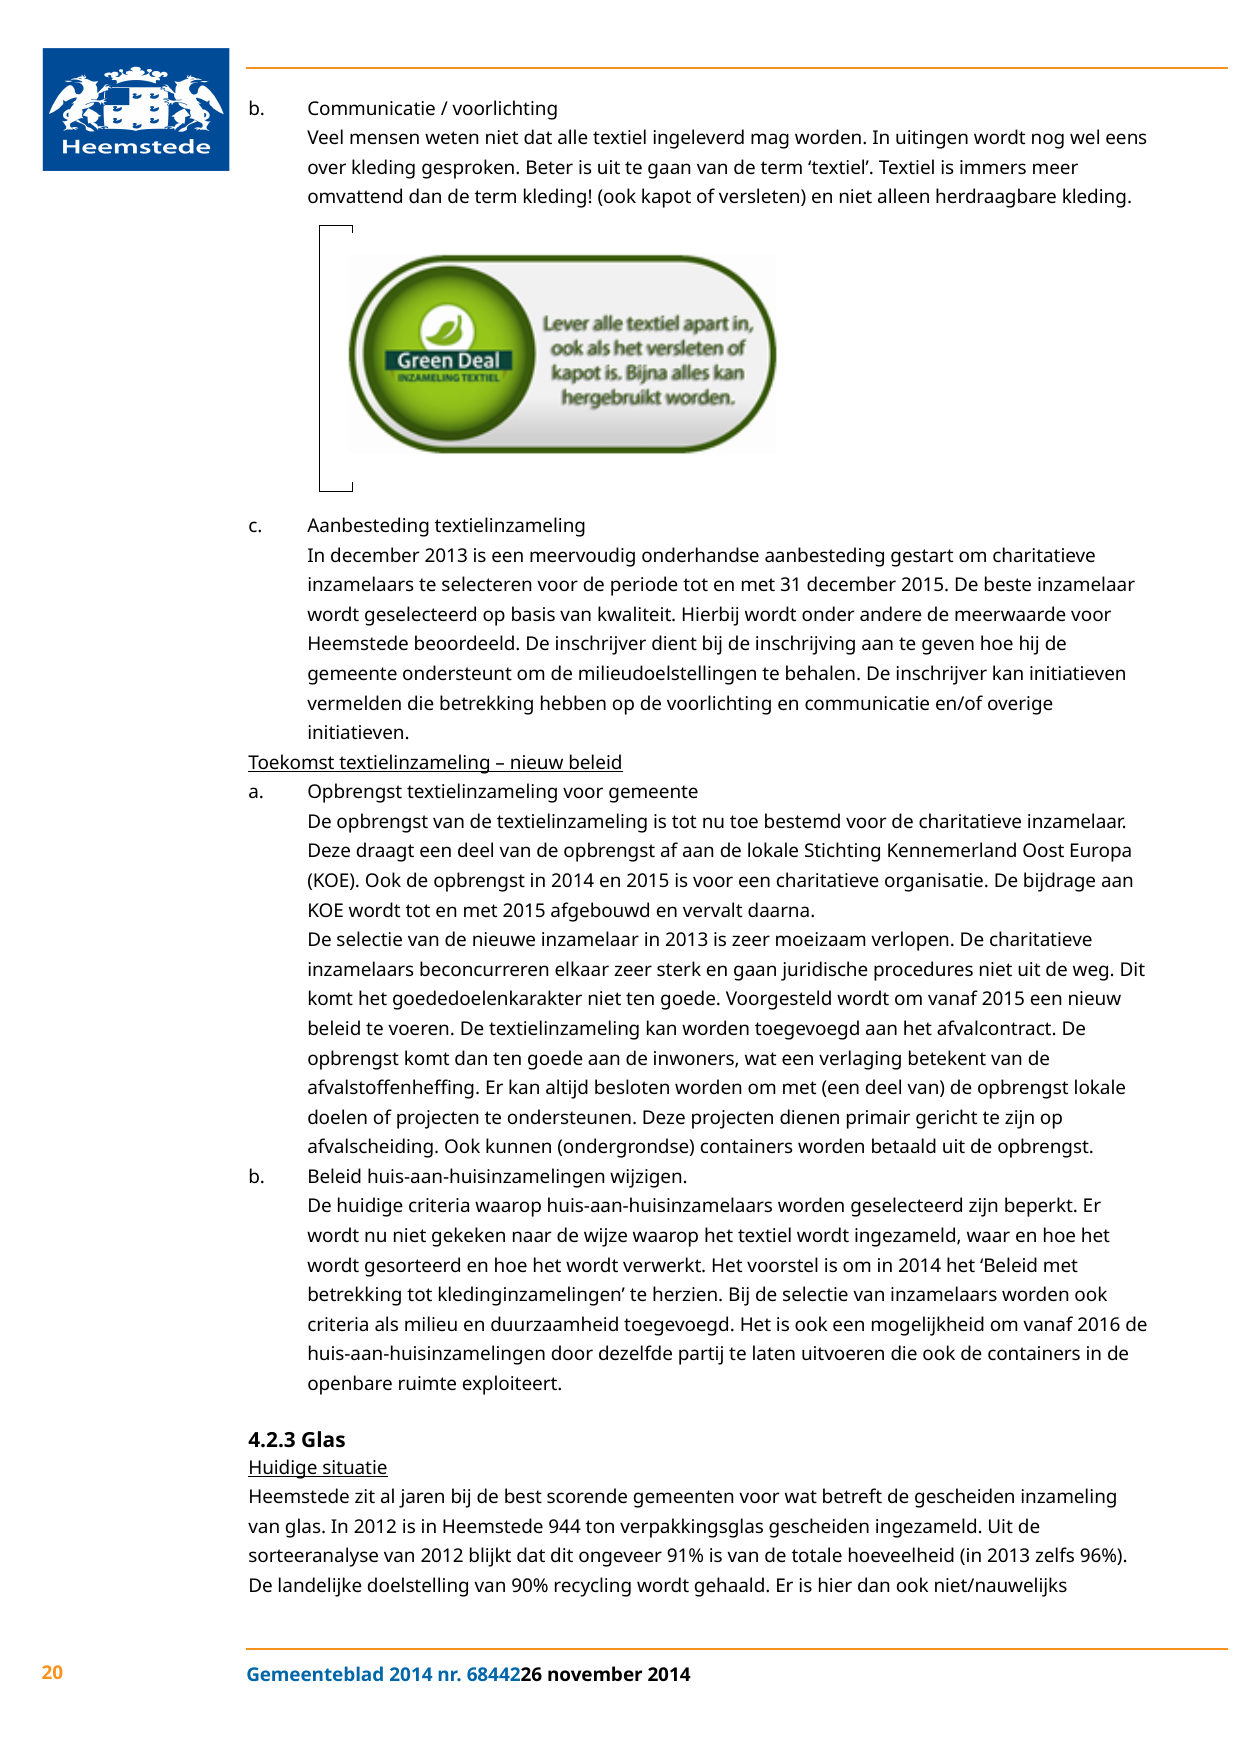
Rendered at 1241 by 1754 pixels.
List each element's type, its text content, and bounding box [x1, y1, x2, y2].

list De selectie van de nieuwe inzamelaar in 2013 is zeer moeizaam verlopen. De charitatieve inzamelaars beconcurreren elkaar zeer sterk en gaan juridische procedures niet uit de weg. Dit komt het goededoelenkarakter niet ten goede. Voorgesteld wordt om vanaf 2015 een nieuw beleid te voeren. De textielinzameling kan worden toegevoegd aan het afvalcontract. De opbrengst komt dan ten goede aan de inwoners, wat een verlaging betekent van de afvalstoffenheffing. Er kan altijd besloten worden om met (een deel van) de opbrengst lokale doelen of projecten te ondersteunen. Deze projecten dienen primair gericht te zijn op afvalscheiding. Ook kunnen (ondergrondse) containers worden betaald uit de opbrengst. [248, 926, 1152, 1159]
picture [327, 233, 801, 482]
list In december 2013 is een meervoudig onderhandse aanbesteding gestart om charitatieve inzamelaars te selecteren voor de periode tot en met 31 december 2015. De beste inzamelaar wordt geselecteerd op basis van kwaliteit. Hierbij wordt onder andere de meerwaarde voor Heemstede beoordeeld. De inschrijver dient bij de inschrijving aan te geven hoe hij de gemeente ondersteunt om de milieudoelstellingen te behalen. De inschrijver kan initiatieven vermelden die betrekking hebben op de voorlichting en communicatie en/of overige initiatieven. [248, 542, 1152, 745]
list Veel mensen weten niet dat alle textiel ingeleverd mag worden. In uitingen wordt nog wel eens over kleding gesproken. Beter is uit te gaan van de term ‘textiel’. Textiel is immers meer omvattend dan de term kleding! (ook kapot of versleten) en niet alleen herdraagbare kleding. [248, 124, 1152, 209]
list Communicatie / voorlichting [248, 95, 1152, 121]
list Beleid huis-aan-huisinzamelingen wijzigen. [248, 1163, 1152, 1189]
list De huidige criteria waarop huis-aan-huisinzamelaars worden geselecteerd zijn beperkt. Er wordt nu niet gekeken naar de wijze waarop het textiel wordt ingezameld, waar en hoe het wordt gesorteerd en hoe het wordt verwerkt. Het voorstel is om in 2014 het ‘Beleid met betrekking tot kledinginzamelingen’ te herzien. Bij de selectie van inzamelaars worden ook criteria als milieu en duurzaamheid toegevoegd. Het is ook een mogelijkheid om vanaf 2016 de huis-aan-huisinzamelingen door dezelfde partij te laten uitvoeren die ook de containers in de openbare ruimte exploiteert. [248, 1193, 1152, 1396]
text 4.2.3 Glas [248, 1426, 1152, 1454]
text Heemstede zit al jaren bij de best scorende gemeenten voor wat betreft de gescheiden inzameling van glas. In 2012 is in Heemstede 944 ton verpakkingsglas gescheiden ingezameld. Uit de sorteeranalyse van 2012 blijkt dat dit ongeveer 91% is van de totale hoeveelheid (in 2013 zelfs 96%). De landelijke doelstelling van 90% recycling wordt gehaald. Er is hier dan ook niet/nauwelijks [248, 1483, 1152, 1598]
list Opbrengst textielinzameling voor gemeente [248, 778, 1152, 804]
text Toekomst textielinzameling – nieuw beleid [248, 749, 1152, 775]
picture [41, 47, 231, 172]
list De opbrengst van de textielinzameling is tot nu toe bestemd voor de charitatieve inzamelaar. Deze draagt een deel van de opbrengst af aan de lokale Stichting Kennemerland Oost Europa (KOE). Ook de opbrengst in 2014 en 2015 is voor een charitatieve organisatie. De bijdrage aan KOE wordt tot en met 2015 afgebouwd en vervalt daarna. [248, 808, 1152, 923]
text Huidige situatie [248, 1454, 1152, 1480]
list Aanbesteding textielinzameling [248, 512, 1152, 538]
